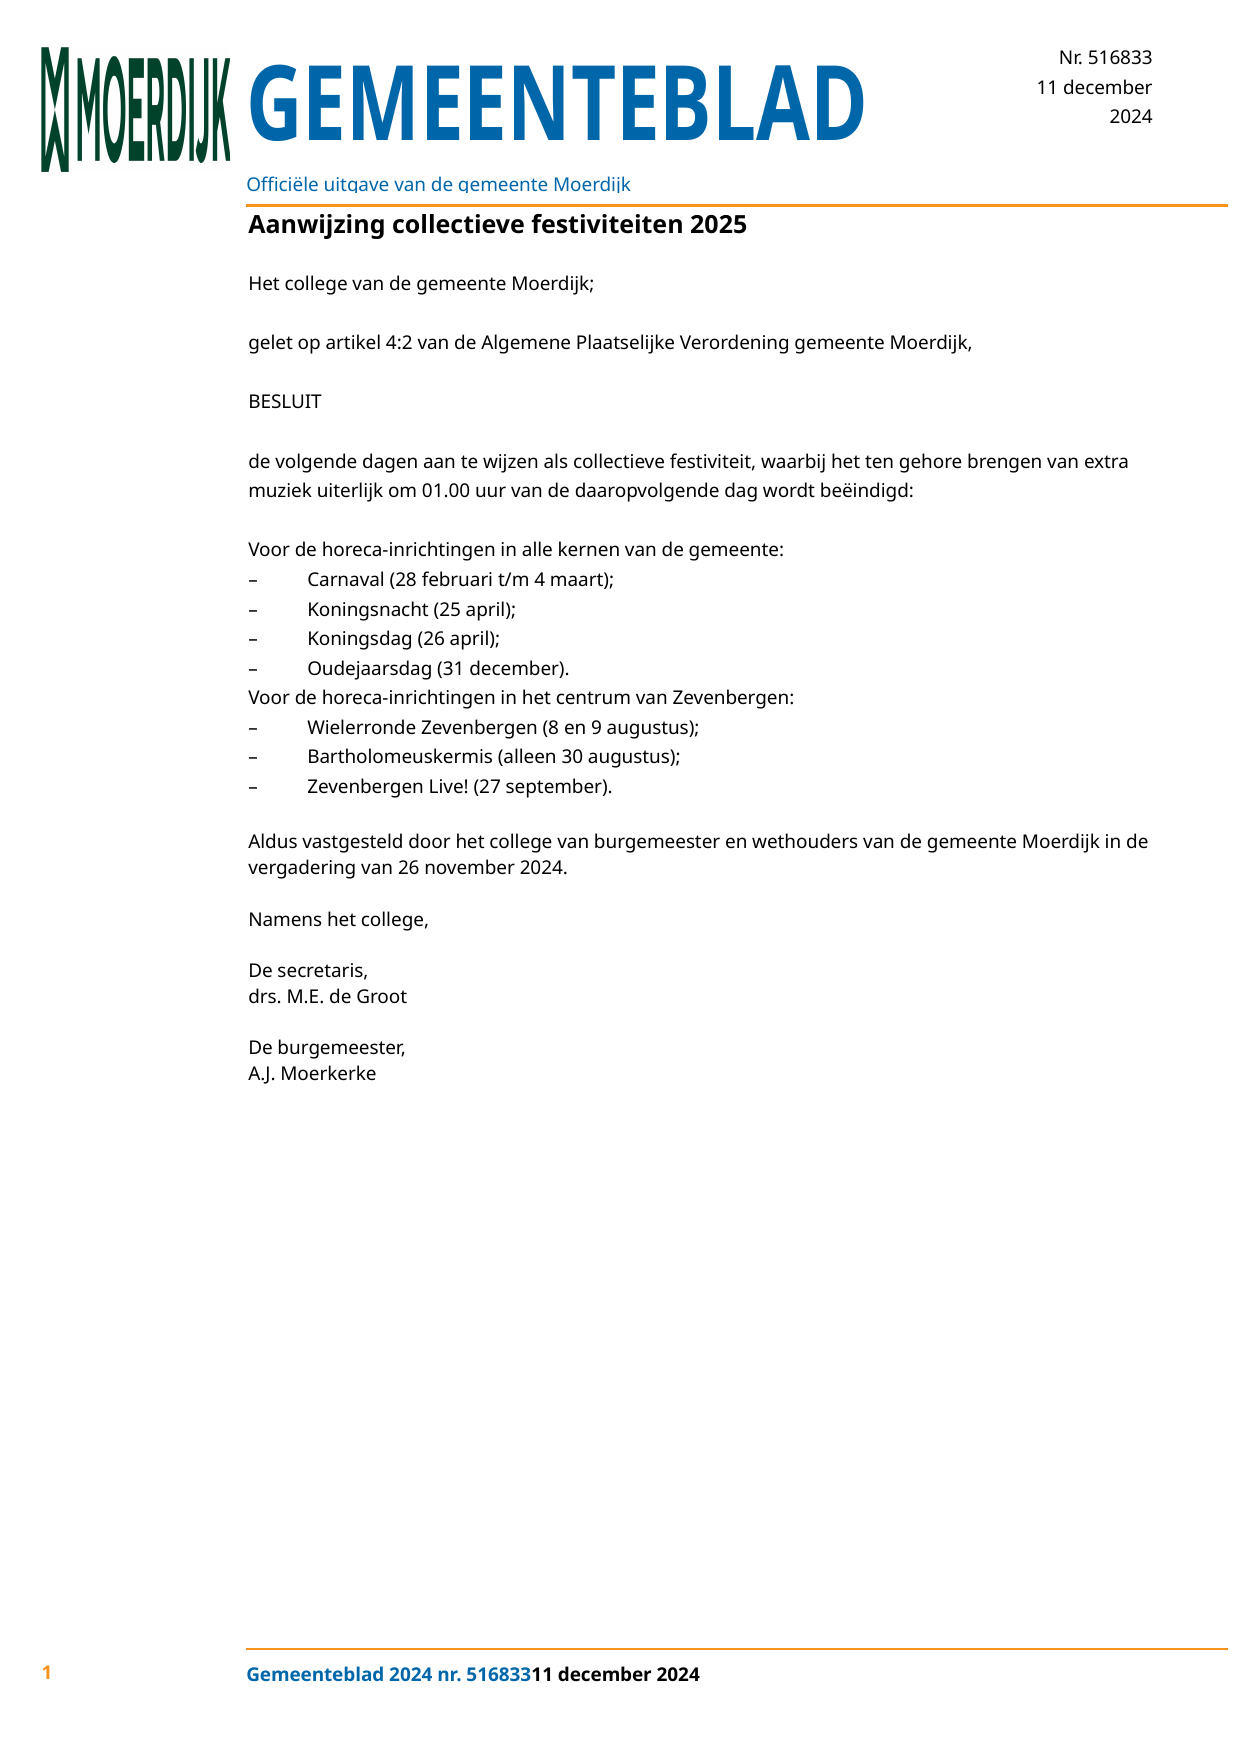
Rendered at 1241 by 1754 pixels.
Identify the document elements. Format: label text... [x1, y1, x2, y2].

text Aanwijzing collectieve festiviteiten 2025 [248, 207, 1152, 241]
text drs. M.E. de Groot [248, 983, 1152, 1009]
text De secretaris, [248, 957, 1152, 983]
text Aldus vastgesteld door het college van burgemeester en wethouders van de gemeente Moerdijk in de vergadering van 26 november 2024. [248, 828, 1152, 880]
picture [41, 47, 231, 172]
list Koningsnacht (25 april); [248, 596, 1152, 621]
text Het college van de gemeente Moerdijk; [248, 270, 1152, 296]
text de volgende dagen aan te wijzen als collectieve festiviteit, waarbij het ten gehore brengen van extra muziek uiterlijk om 01.00 uur van de daaropvolgende dag wordt beëindigd: [248, 448, 1152, 503]
list Koningsdag (26 april); [248, 625, 1152, 651]
text De burgemeester, [248, 1034, 1152, 1060]
text Voor de horeca-inrichtingen in het centrum van Zevenbergen: [248, 684, 1152, 710]
list Oudejaarsdag (31 december). [248, 655, 1152, 681]
list Bartholomeuskermis (alleen 30 augustus); [248, 744, 1152, 769]
list Carnaval (28 februari t/m 4 maart); [248, 566, 1152, 592]
list Wielerronde Zevenbergen (8 en 9 augustus); [248, 714, 1152, 740]
list Zevenbergen Live! (27 september). [248, 773, 1152, 799]
text A.J. Moerkerke [248, 1060, 1152, 1086]
text BESLUIT [248, 389, 1152, 414]
text gelet op artikel 4:2 van de Algemene Plaatselijke Verordening gemeente Moerdijk, [248, 329, 1152, 355]
text Namens het college, [248, 906, 1152, 931]
text Voor de horeca-inrichtingen in alle kernen van de gemeente: [248, 537, 1152, 562]
